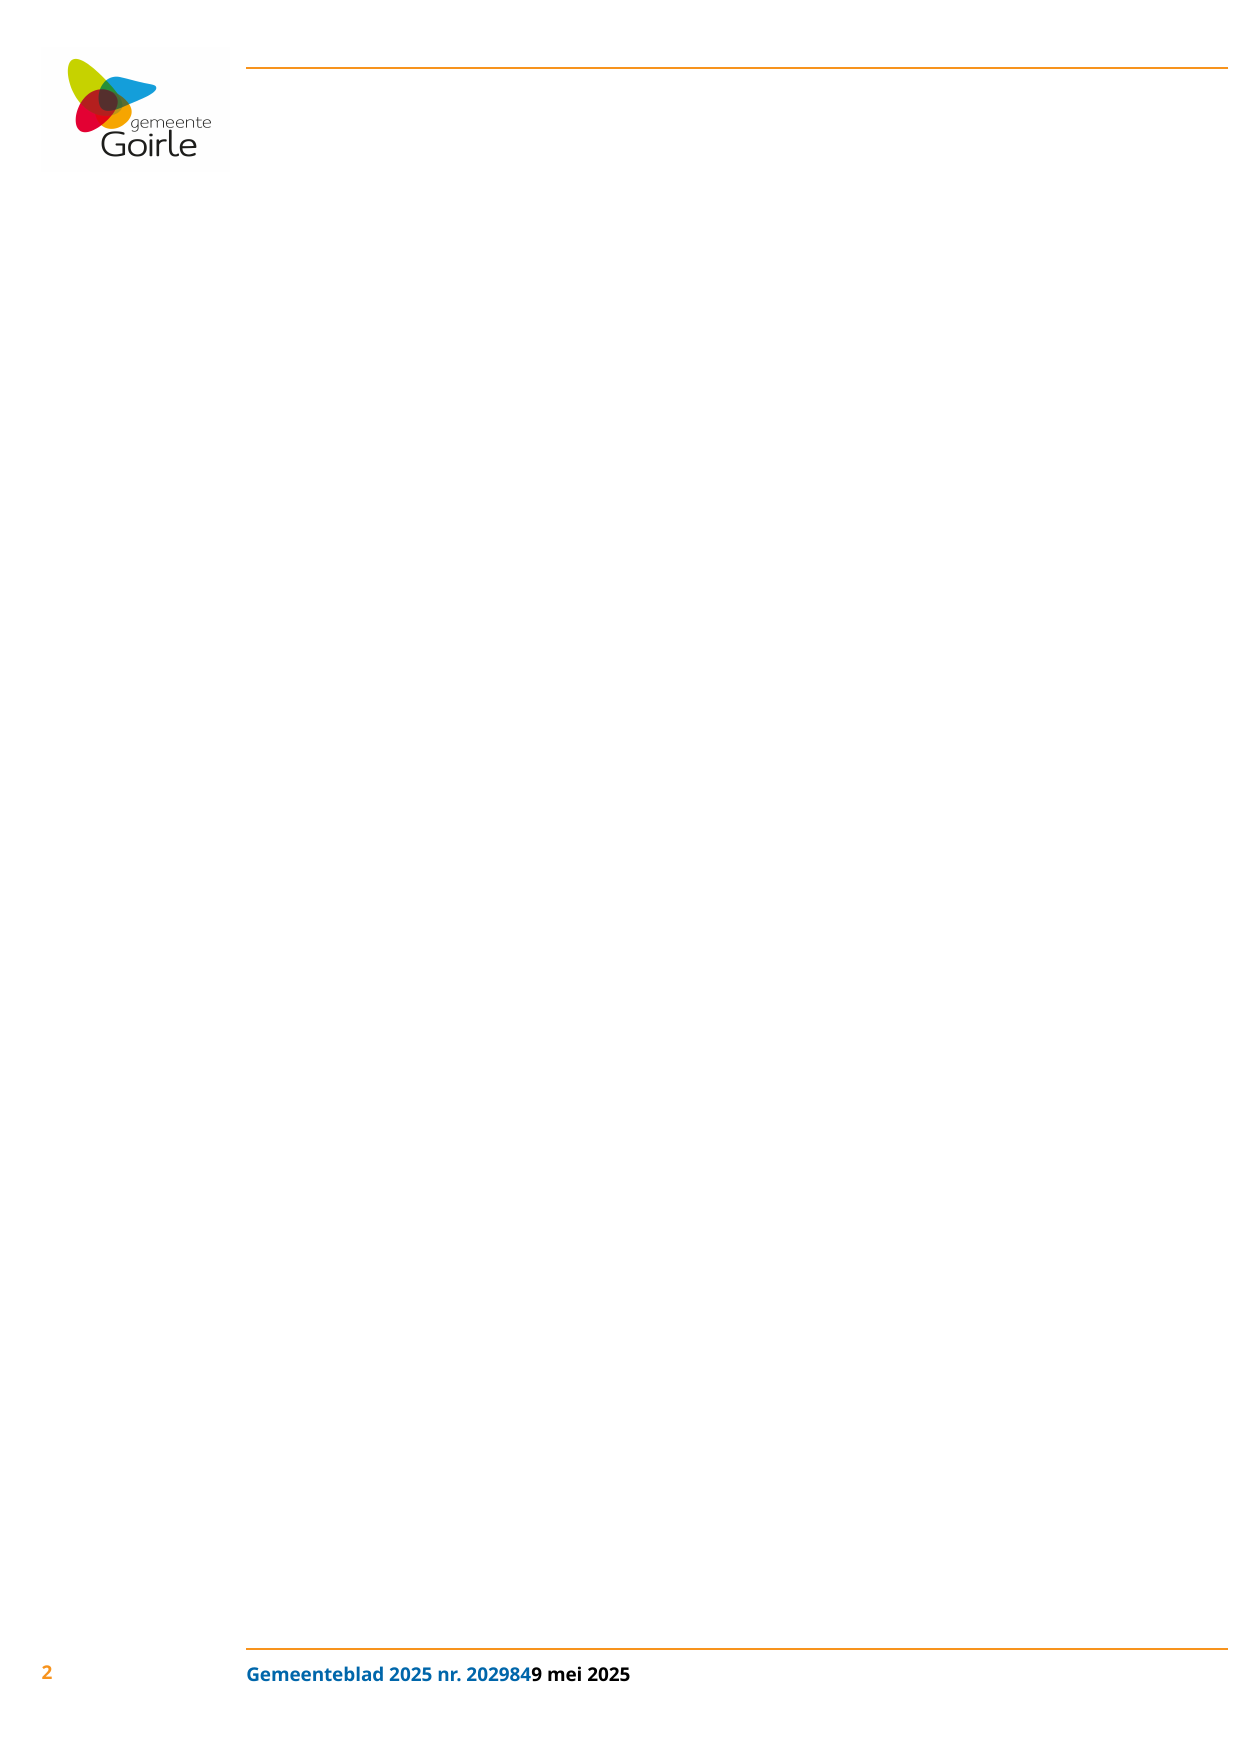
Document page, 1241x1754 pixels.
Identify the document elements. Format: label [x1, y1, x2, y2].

picture [41, 47, 231, 172]
